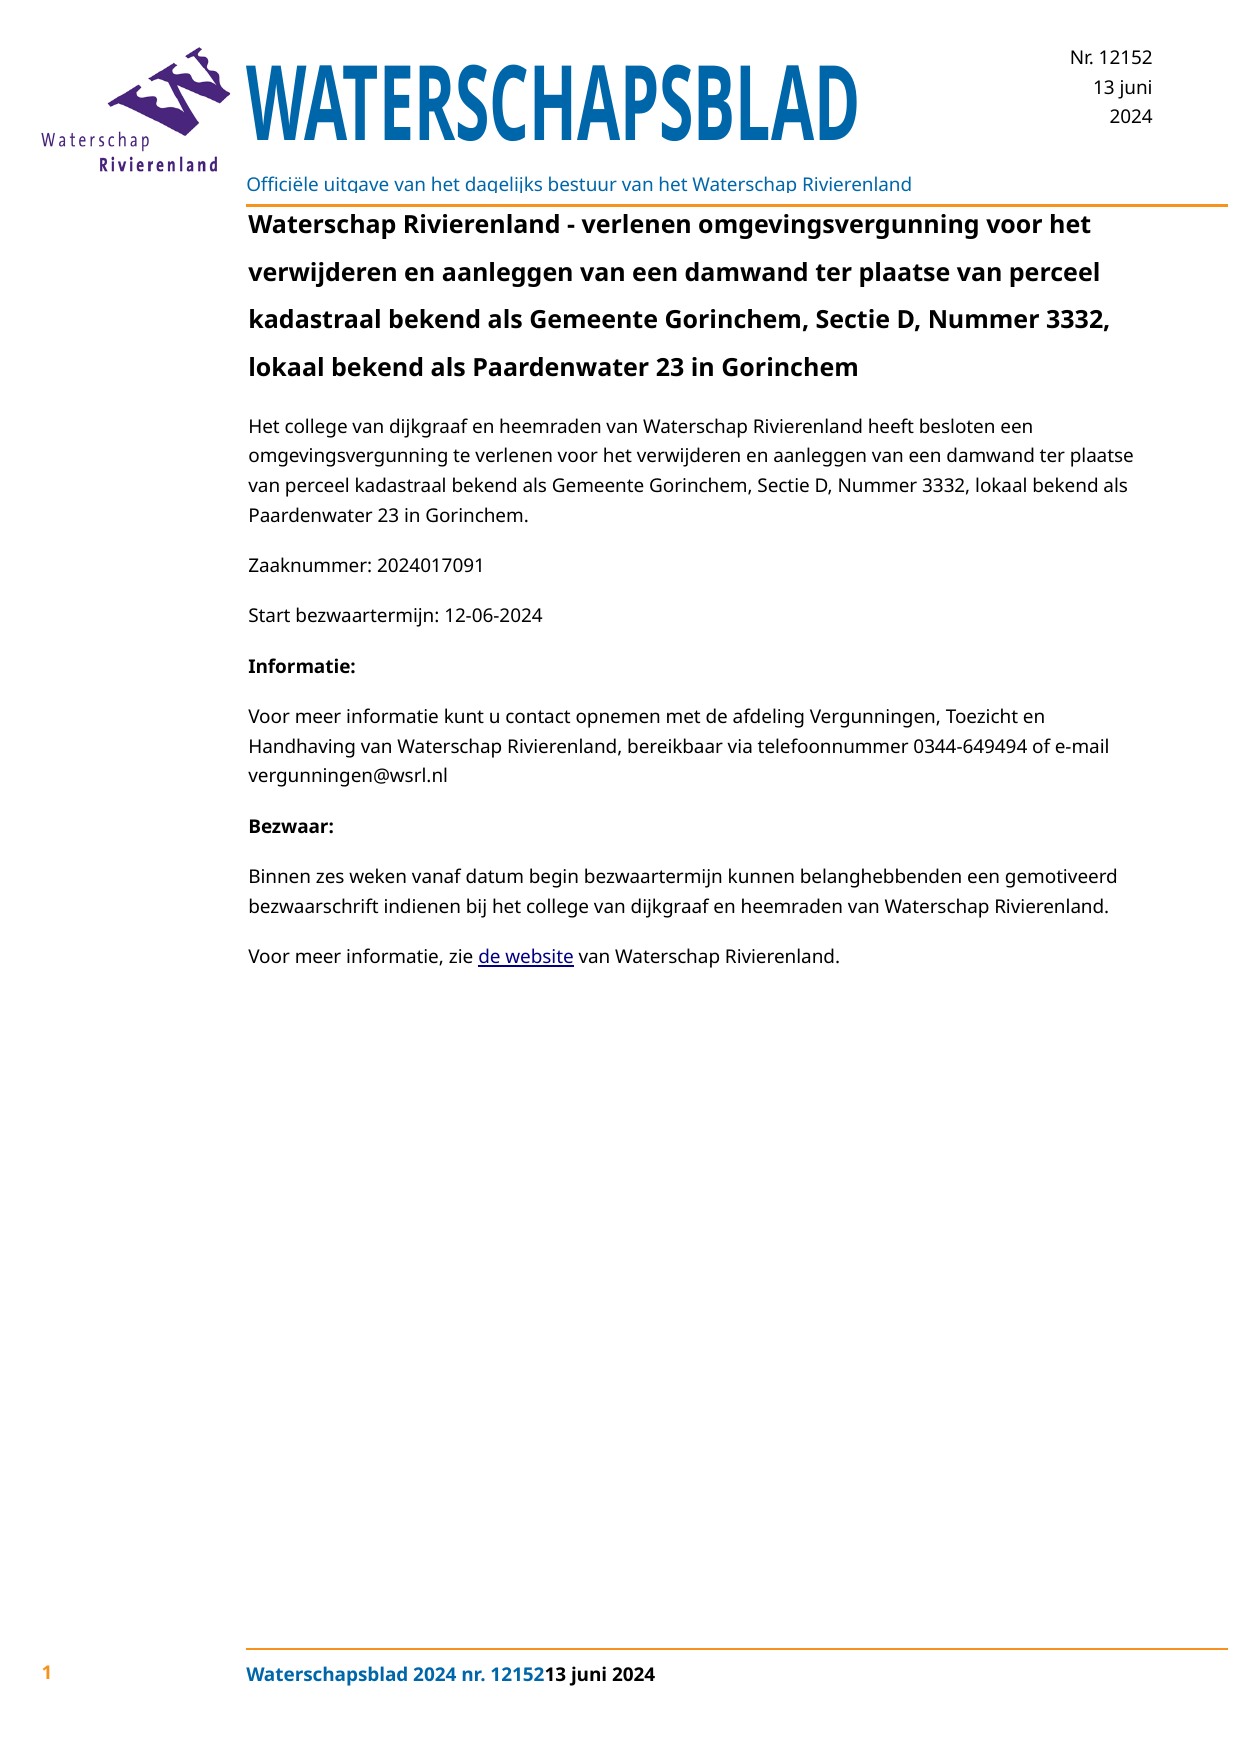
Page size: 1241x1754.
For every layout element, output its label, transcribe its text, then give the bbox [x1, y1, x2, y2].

picture [41, 47, 231, 172]
text Zaaknummer: 2024017091 [248, 552, 1152, 578]
text Het college van dijkgraaf en heemraden van Waterschap Rivierenland heeft besloten een omgevingsvergunning te verlenen voor het verwijderen en aanleggen van een damwand ter plaatse van perceel kadastraal bekend als Gemeente Gorinchem, Sectie D, Nummer 3332, lokaal bekend als Paardenwater 23 in Gorinchem. [248, 413, 1152, 528]
text Bezwaar: [248, 813, 1152, 839]
text Voor meer informatie kunt u contact opnemen met de afdeling Vergunningen, Toezicht en Handhaving van Waterschap Rivierenland, bereikbaar via telefoonnummer 0344-649494 of e-mail vergunningen@wsrl.nl [248, 703, 1152, 788]
text Start bezwaartermijn: 12-06-2024 [248, 603, 1152, 628]
text Voor meer informatie, zie de website van Waterschap Rivierenland. [248, 943, 1152, 969]
text Waterschap Rivierenland - verlenen omgevingsvergunning voor het verwijderen en aanleggen van een damwand ter plaatse van perceel kadastraal bekend als Gemeente Gorinchem, Sectie D, Nummer 3332, lokaal bekend als Paardenwater 23 in Gorinchem [248, 207, 1152, 384]
text Binnen zes weken vanaf datum begin bezwaartermijn kunnen belanghebbenden een gemotiveerd bezwaarschrift indienen bij het college van dijkgraaf en heemraden van Waterschap Rivierenland. [248, 863, 1152, 919]
text Informatie: [248, 653, 1152, 679]
